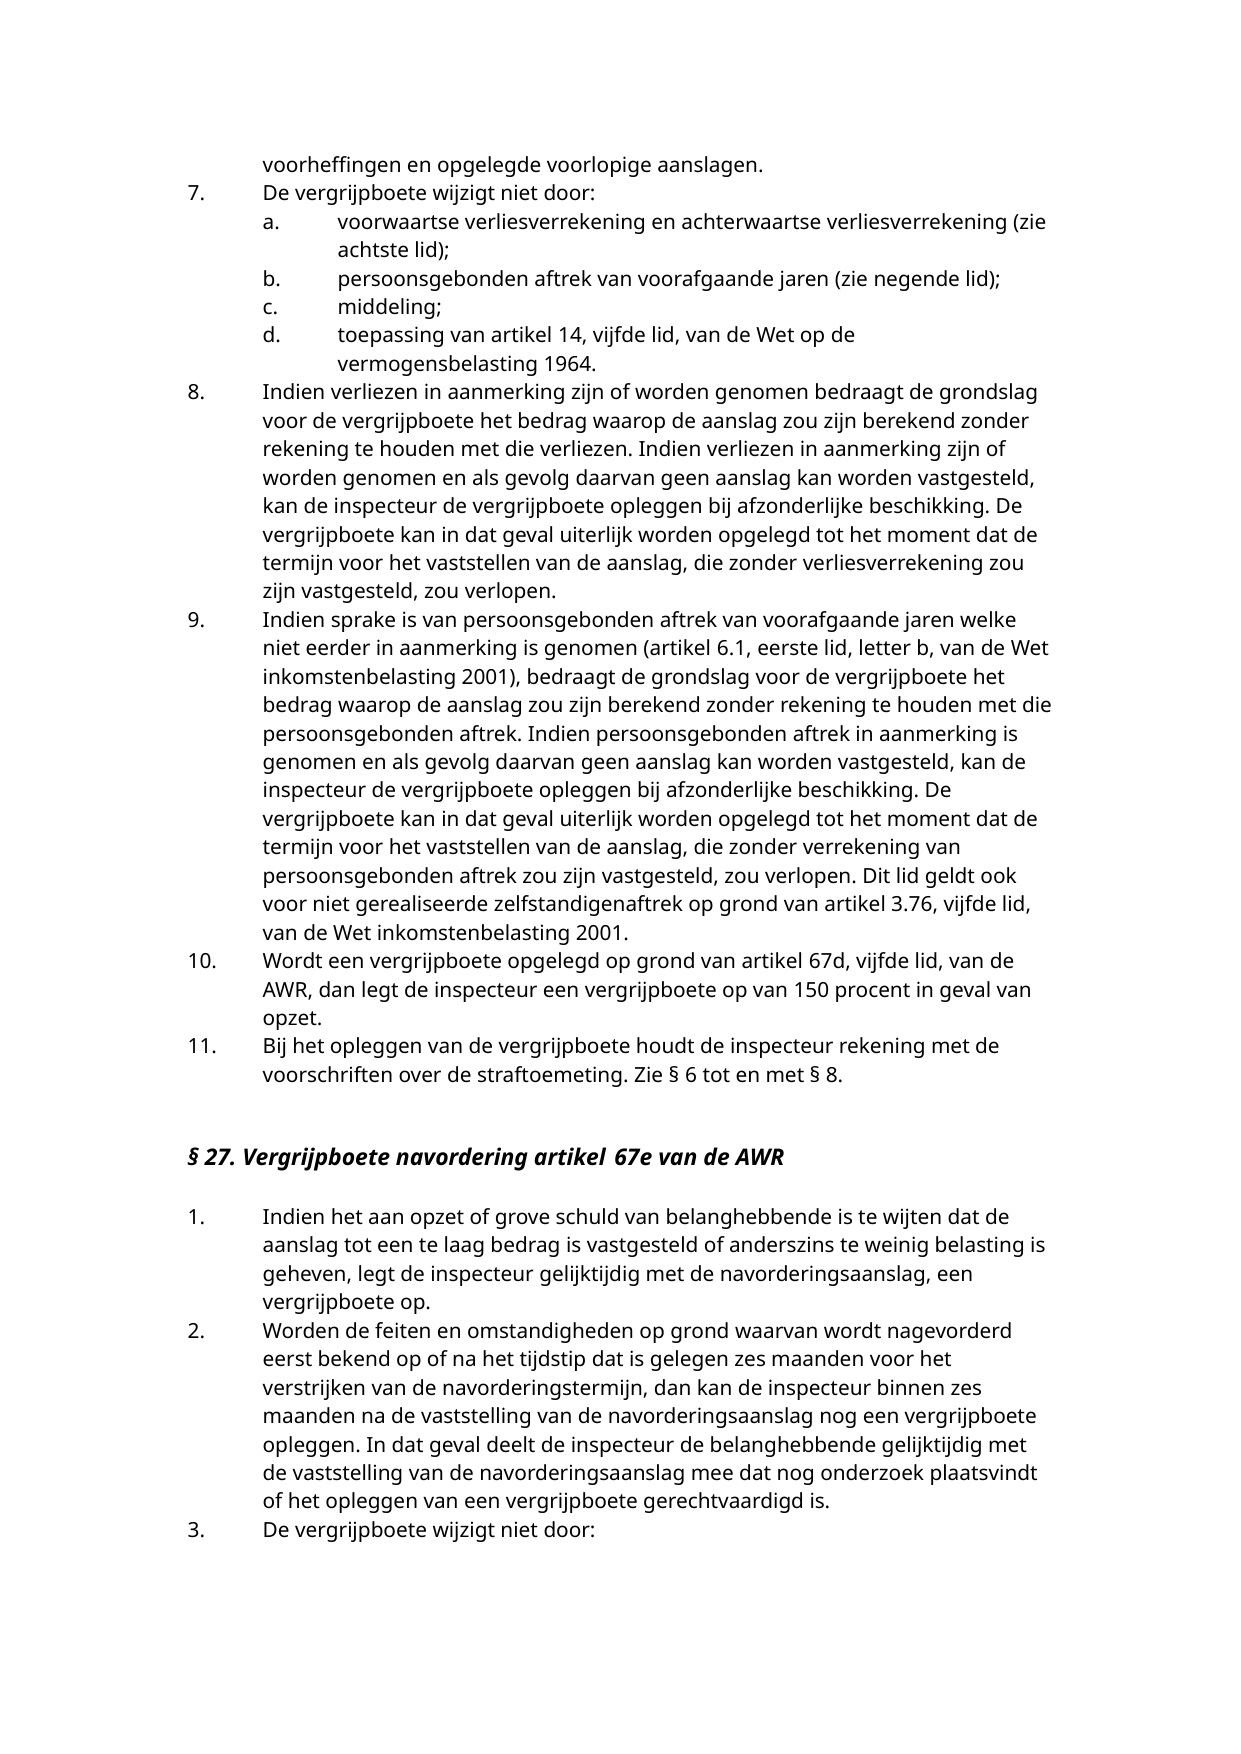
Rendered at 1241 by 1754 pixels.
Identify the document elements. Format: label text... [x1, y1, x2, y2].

list Wordt een vergrijpboete opgelegd op grond van artikel 67d, vijfde lid, van de AWR, dan legt de inspecteur een vergrijpboete op van 150 procent in geval van opzet. [187, 946, 1053, 1032]
list toepassing van artikel 14, vijfde lid, van de Wet op de vermogensbelasting 1964. [262, 321, 1053, 377]
list middeling; [262, 292, 1053, 321]
list Worden de feiten en omstandigheden op grond waarvan wordt nagevorderd eerst bekend op of na het tijdstip dat is gelegen zes maanden voor het verstrijken van de navorderingstermijn, dan kan de inspecteur binnen zes maanden na de vaststelling van de navorderingsaanslag nog een vergrijpboete opleggen. In dat geval deelt de inspecteur de belanghebbende gelijktijdig met de vaststelling van de navorderingsaanslag mee dat nog onderzoek plaatsvindt of het opleggen van een vergrijpboete gerechtvaardigd is. [187, 1316, 1053, 1515]
list De vergrijpboete wijzigt niet door: [187, 1515, 1053, 1543]
subtitle § 27. Vergrijpboete navordering artikel 67e van de AWR [187, 1141, 1053, 1172]
list voorheffingen en opgelegde voorlopige aanslagen. [187, 150, 1053, 178]
list voorwaartse verliesverrekening en achterwaartse verliesverrekening (zie achtste lid); [262, 207, 1053, 264]
list Indien verliezen in aanmerking zijn of worden genomen bedraagt de grondslag voor de vergrijpboete het bedrag waarop de aanslag zou zijn berekend zonder rekening te houden met die verliezen. Indien verliezen in aanmerking zijn of worden genomen en als gevolg daarvan geen aanslag kan worden vastgesteld, kan de inspecteur de vergrijpboete opleggen bij afzonderlijke beschikking. De vergrijpboete kan in dat geval uiterlijk worden opgelegd tot het moment dat de termijn voor het vaststellen van de aanslag, die zonder verliesverrekening zou zijn vastgesteld, zou verlopen. [187, 377, 1053, 605]
list Indien sprake is van persoonsgebonden aftrek van voorafgaande jaren welke niet eerder in aanmerking is genomen (artikel 6.1, eerste lid, letter b, van de Wet inkomstenbelasting 2001), bedraagt de grondslag voor de vergrijpboete het bedrag waarop de aanslag zou zijn berekend zonder rekening te houden met die persoonsgebonden aftrek. Indien persoonsgebonden aftrek in aanmerking is genomen en als gevolg daarvan geen aanslag kan worden vastgesteld, kan de inspecteur de vergrijpboete opleggen bij afzonderlijke beschikking. De vergrijpboete kan in dat geval uiterlijk worden opgelegd tot het moment dat de termijn voor het vaststellen van de aanslag, die zonder verrekening van persoonsgebonden aftrek zou zijn vastgesteld, zou verlopen. Dit lid geldt ook voor niet gerealiseerde zelfstandigenaftrek op grond van artikel 3.76, vijfde lid, van de Wet inkomstenbelasting 2001. [187, 605, 1053, 946]
list De vergrijpboete wijzigt niet door: [187, 178, 1053, 207]
list Indien het aan opzet of grove schuld van belanghebbende is te wijten dat de aanslag tot een te laag bedrag is vastgesteld of anderszins te weinig belasting is geheven, legt de inspecteur gelijktijdig met de navorderingsaanslag, een vergrijpboete op. [187, 1202, 1053, 1316]
list persoonsgebonden aftrek van voorafgaande jaren (zie negende lid); [262, 264, 1053, 292]
list Bij het opleggen van de vergrijpboete houdt de inspecteur rekening met de voorschriften over de straftoemeting. Zie § 6 tot en met § 8. [187, 1032, 1053, 1088]
